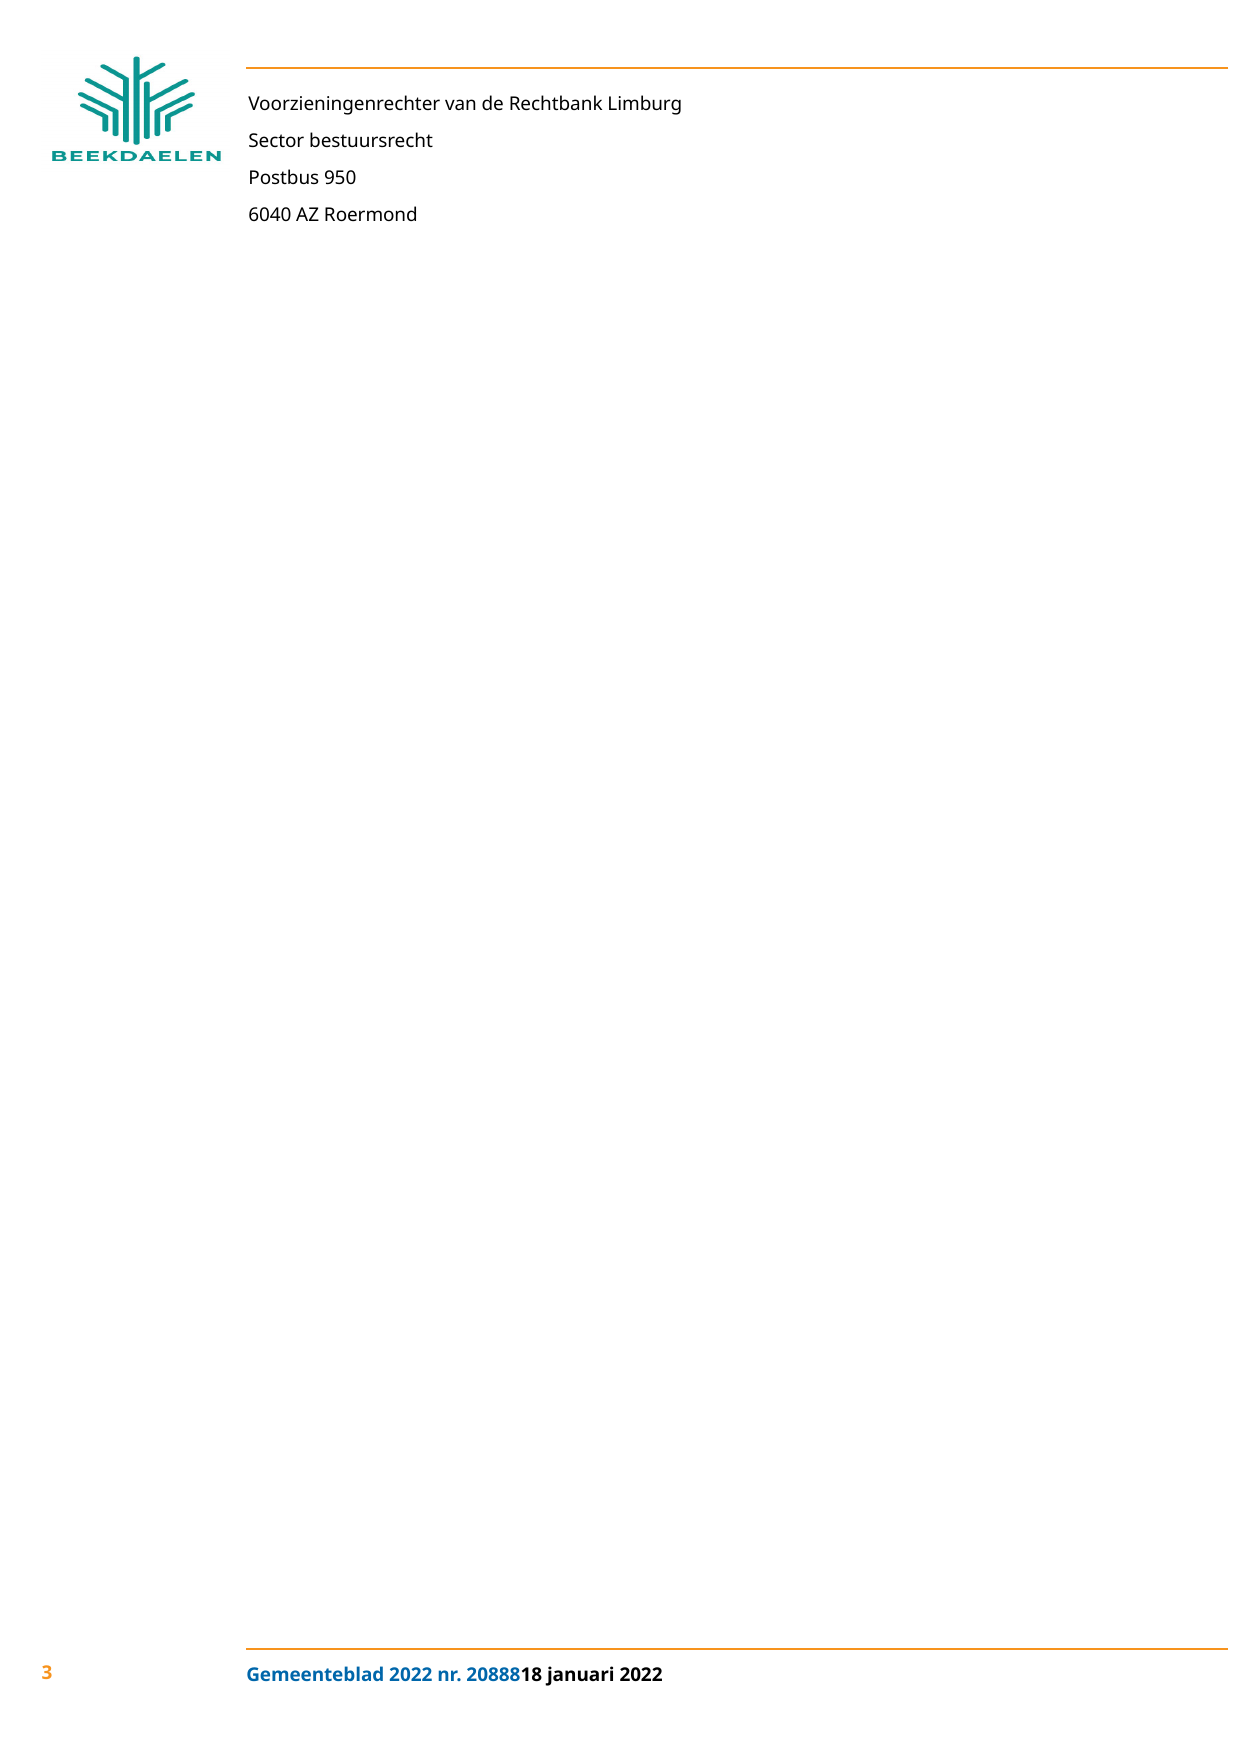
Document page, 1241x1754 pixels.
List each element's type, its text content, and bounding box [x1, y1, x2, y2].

picture [41, 47, 231, 172]
text Postbus 950 [248, 169, 1152, 188]
text Voorzieningenrechter van de Rechtbank Limburg [248, 95, 1152, 114]
text 6040 AZ Roermond [248, 206, 1152, 225]
text Sector bestuursrecht [248, 132, 1152, 151]
